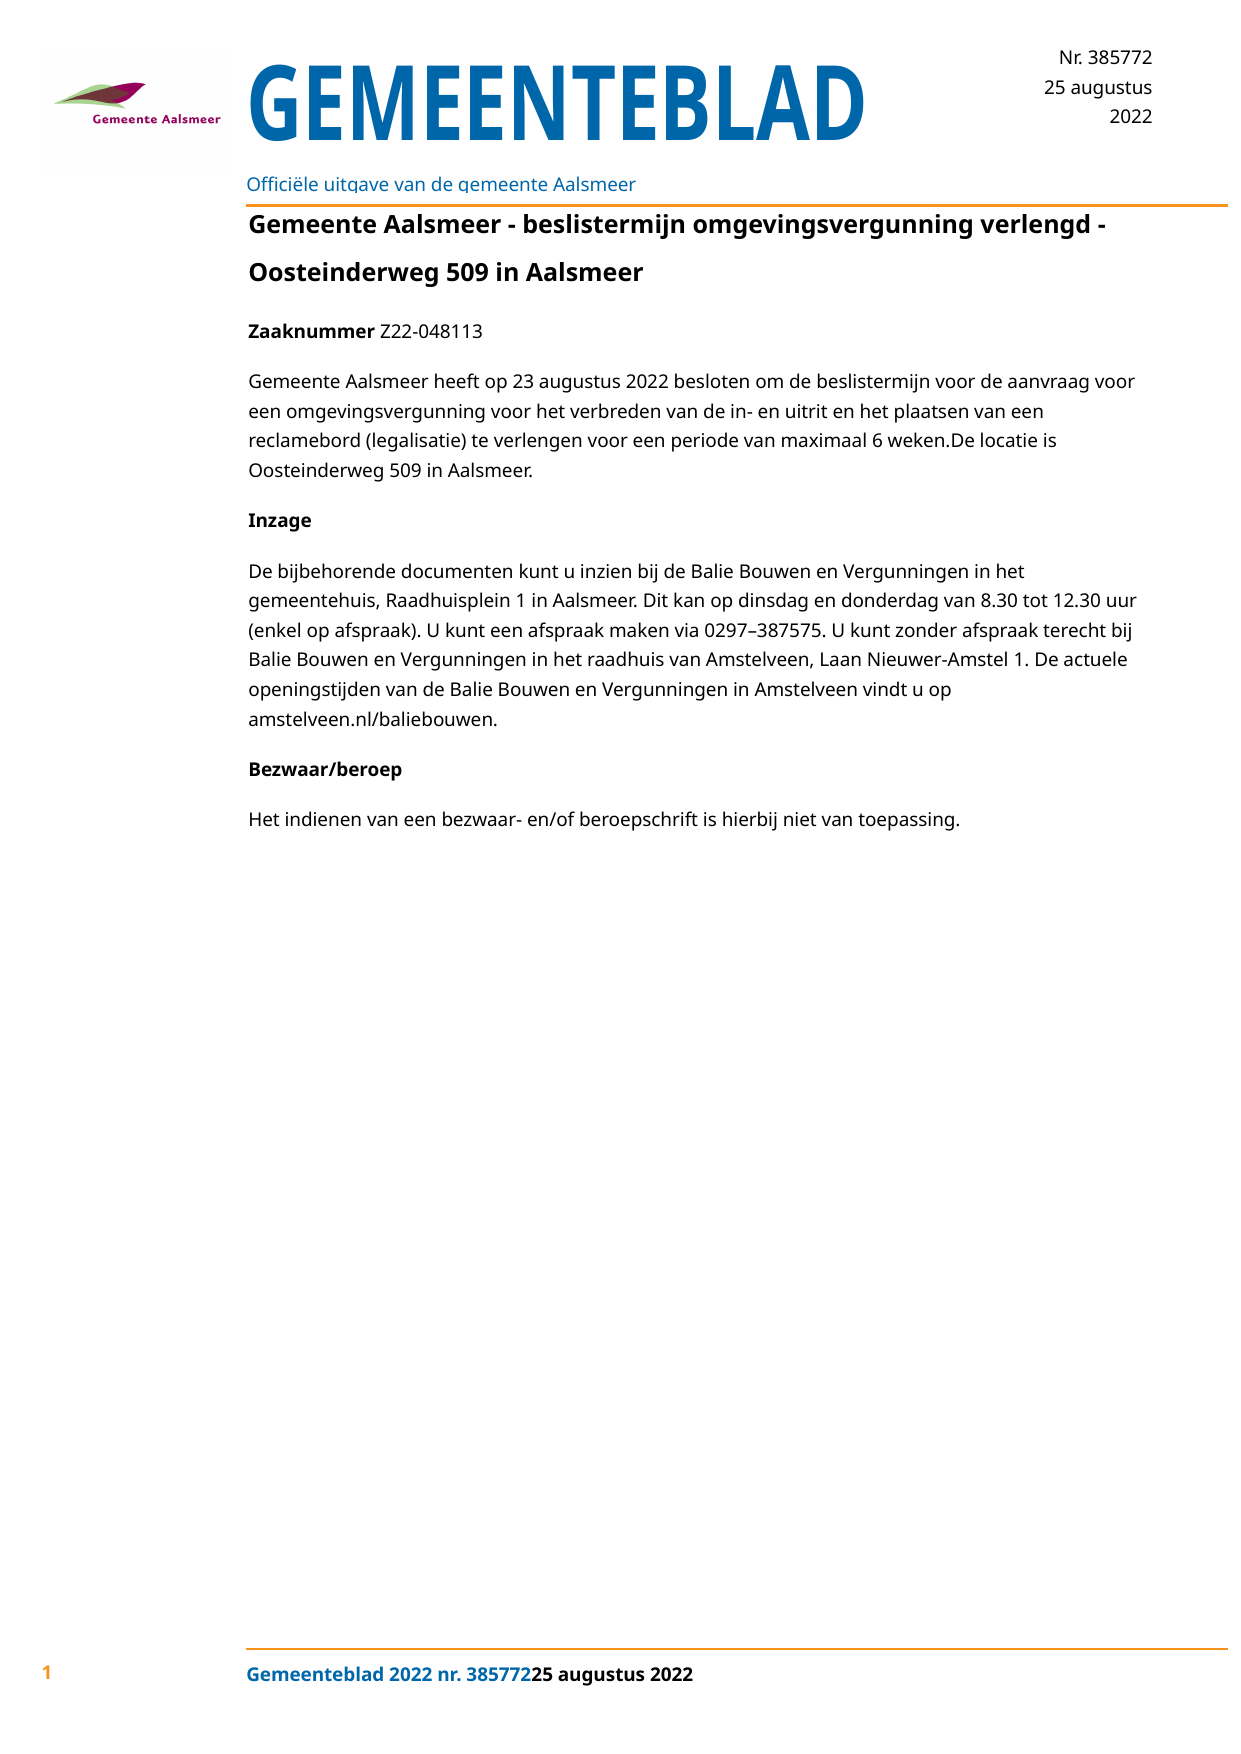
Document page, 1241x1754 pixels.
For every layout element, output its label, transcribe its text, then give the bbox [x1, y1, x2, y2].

text Zaaknummer Z22-048113 [248, 318, 1152, 344]
text Inzage [248, 507, 1152, 533]
text Gemeente Aalsmeer heeft op 23 augustus 2022 besloten om de beslistermijn voor de aanvraag voor een omgevingsvergunning voor het verbreden van de in- en uitrit en het plaatsen van een reclamebord (legalisatie) te verlengen voor een periode van maximaal 6 weken.De locatie is Oosteinderweg 509 in Aalsmeer. [248, 368, 1152, 483]
text Gemeente Aalsmeer - beslistermijn omgevingsvergunning verlengd - Oosteinderweg 509 in Aalsmeer [248, 207, 1152, 288]
text Het indienen van een bezwaar- en/of beroepschrift is hierbij niet van toepassing. [248, 807, 1152, 832]
picture [41, 47, 231, 172]
text De bijbehorende documenten kunt u inzien bij de Balie Bouwen en Vergunningen in het gemeentehuis, Raadhuisplein 1 in Aalsmeer. Dit kan op dinsdag en donderdag van 8.30 tot 12.30 uur (enkel op afspraak). U kunt een afspraak maken via 0297–387575. U kunt zonder afspraak terecht bij Balie Bouwen en Vergunningen in het raadhuis van Amstelveen, Laan Nieuwer-Amstel 1. De actuele openingstijden van de Balie Bouwen en Vergunningen in Amstelveen vindt u op amstelveen.nl/baliebouwen. [248, 558, 1152, 732]
text Bezwaar/beroep [248, 756, 1152, 782]
